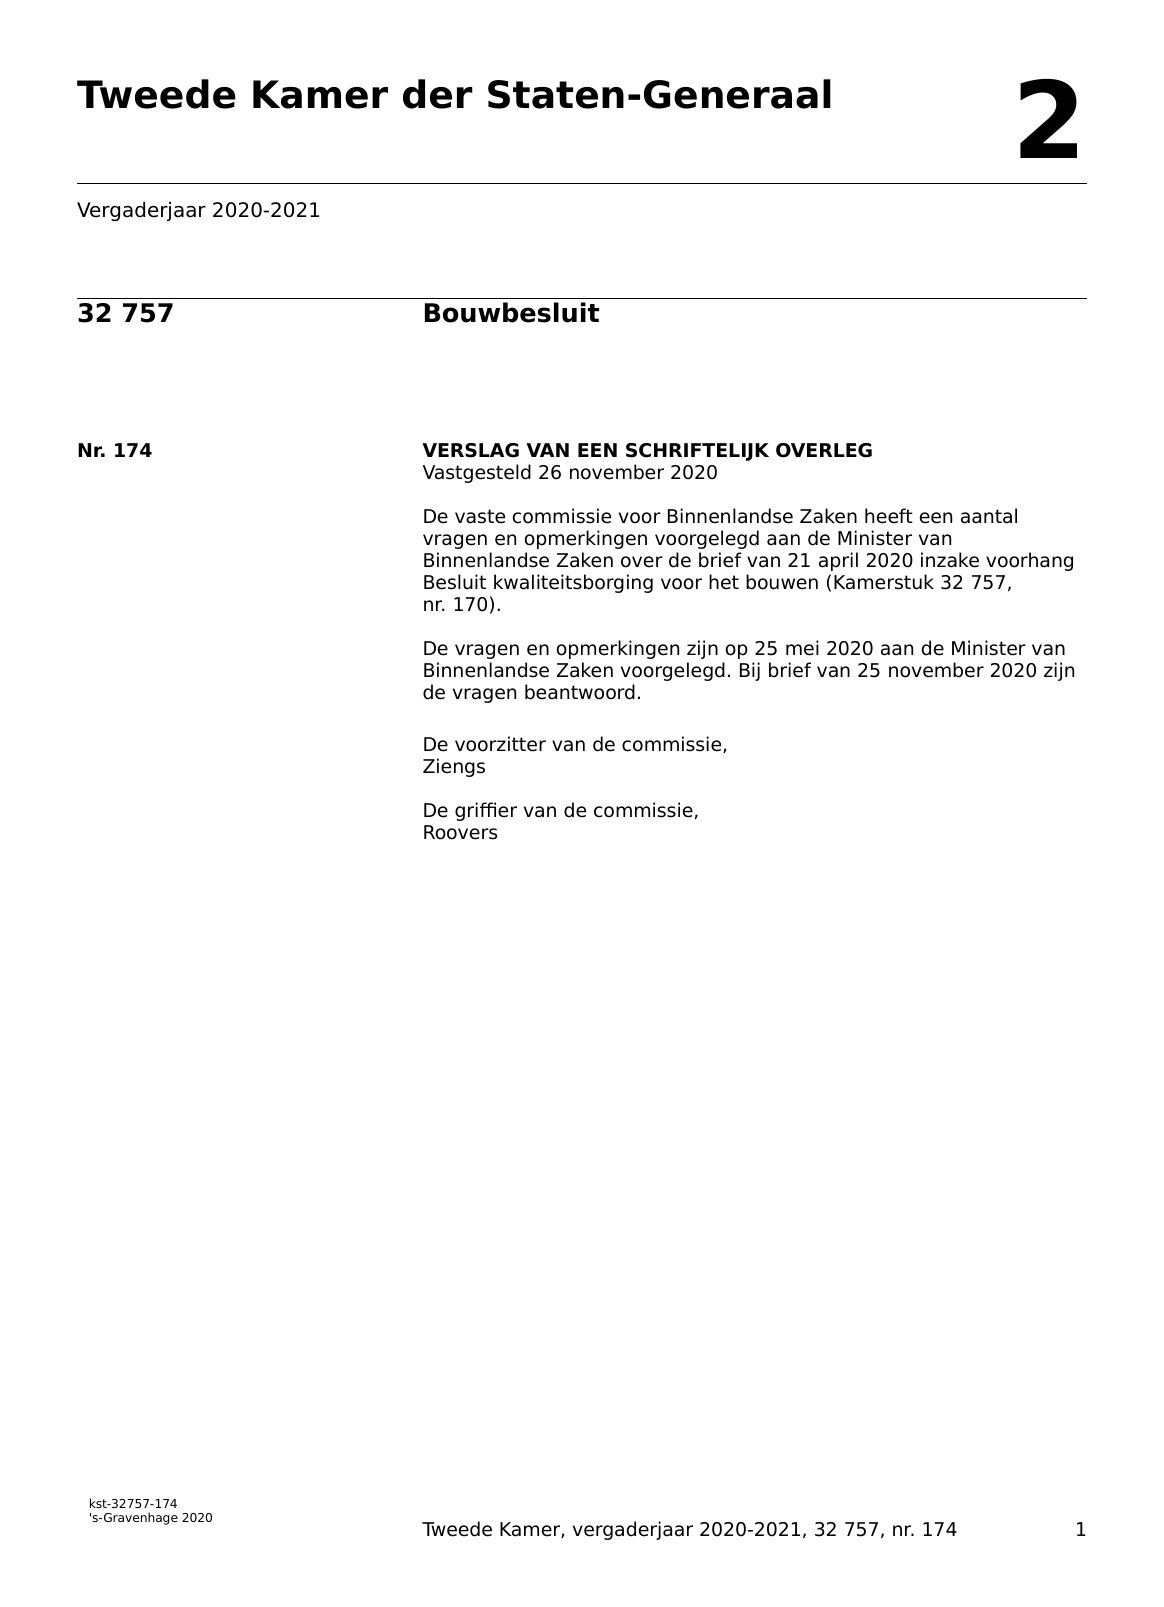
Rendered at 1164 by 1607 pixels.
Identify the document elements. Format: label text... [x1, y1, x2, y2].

subtitle Nr. 174 VERSLAG VAN EEN SCHRIFTELIJK OVERLEG [77, 440, 1087, 462]
table_header Tweede Kamer der Staten-Generaal [77, 59, 886, 183]
table_cell Vergaderjaar 2020-2021 [77, 184, 1087, 298]
table_header 2 [886, 59, 1087, 183]
subtitle 32 757 Bouwbesluit [77, 299, 1087, 329]
text 's-Gravenhage 2020 [88, 1511, 323, 1525]
text De vaste commissie voor Binnenlandse Zaken heeft een aantal vragen en opmerkingen voorgelegd aan de Minister van Binnenlandse Zaken over de brief van 21 april 2020 inzake voorhang Besluit kwaliteitsborging voor het bouwen (Kamerstuk 32 757, nr. 170). [422, 506, 1087, 616]
text De griffier van de commissie, Roovers [422, 800, 1087, 844]
text Vastgesteld 26 november 2020 [422, 462, 1087, 484]
text De vragen en opmerkingen zijn op 25 mei 2020 aan de Minister van Binnenlandse Zaken voorgelegd. Bij brief van 25 november 2020 zijn de vragen beantwoord. [422, 638, 1087, 704]
text De voorzitter van de commissie, Ziengs [422, 734, 1087, 778]
text kst-32757-174 [88, 1497, 323, 1511]
